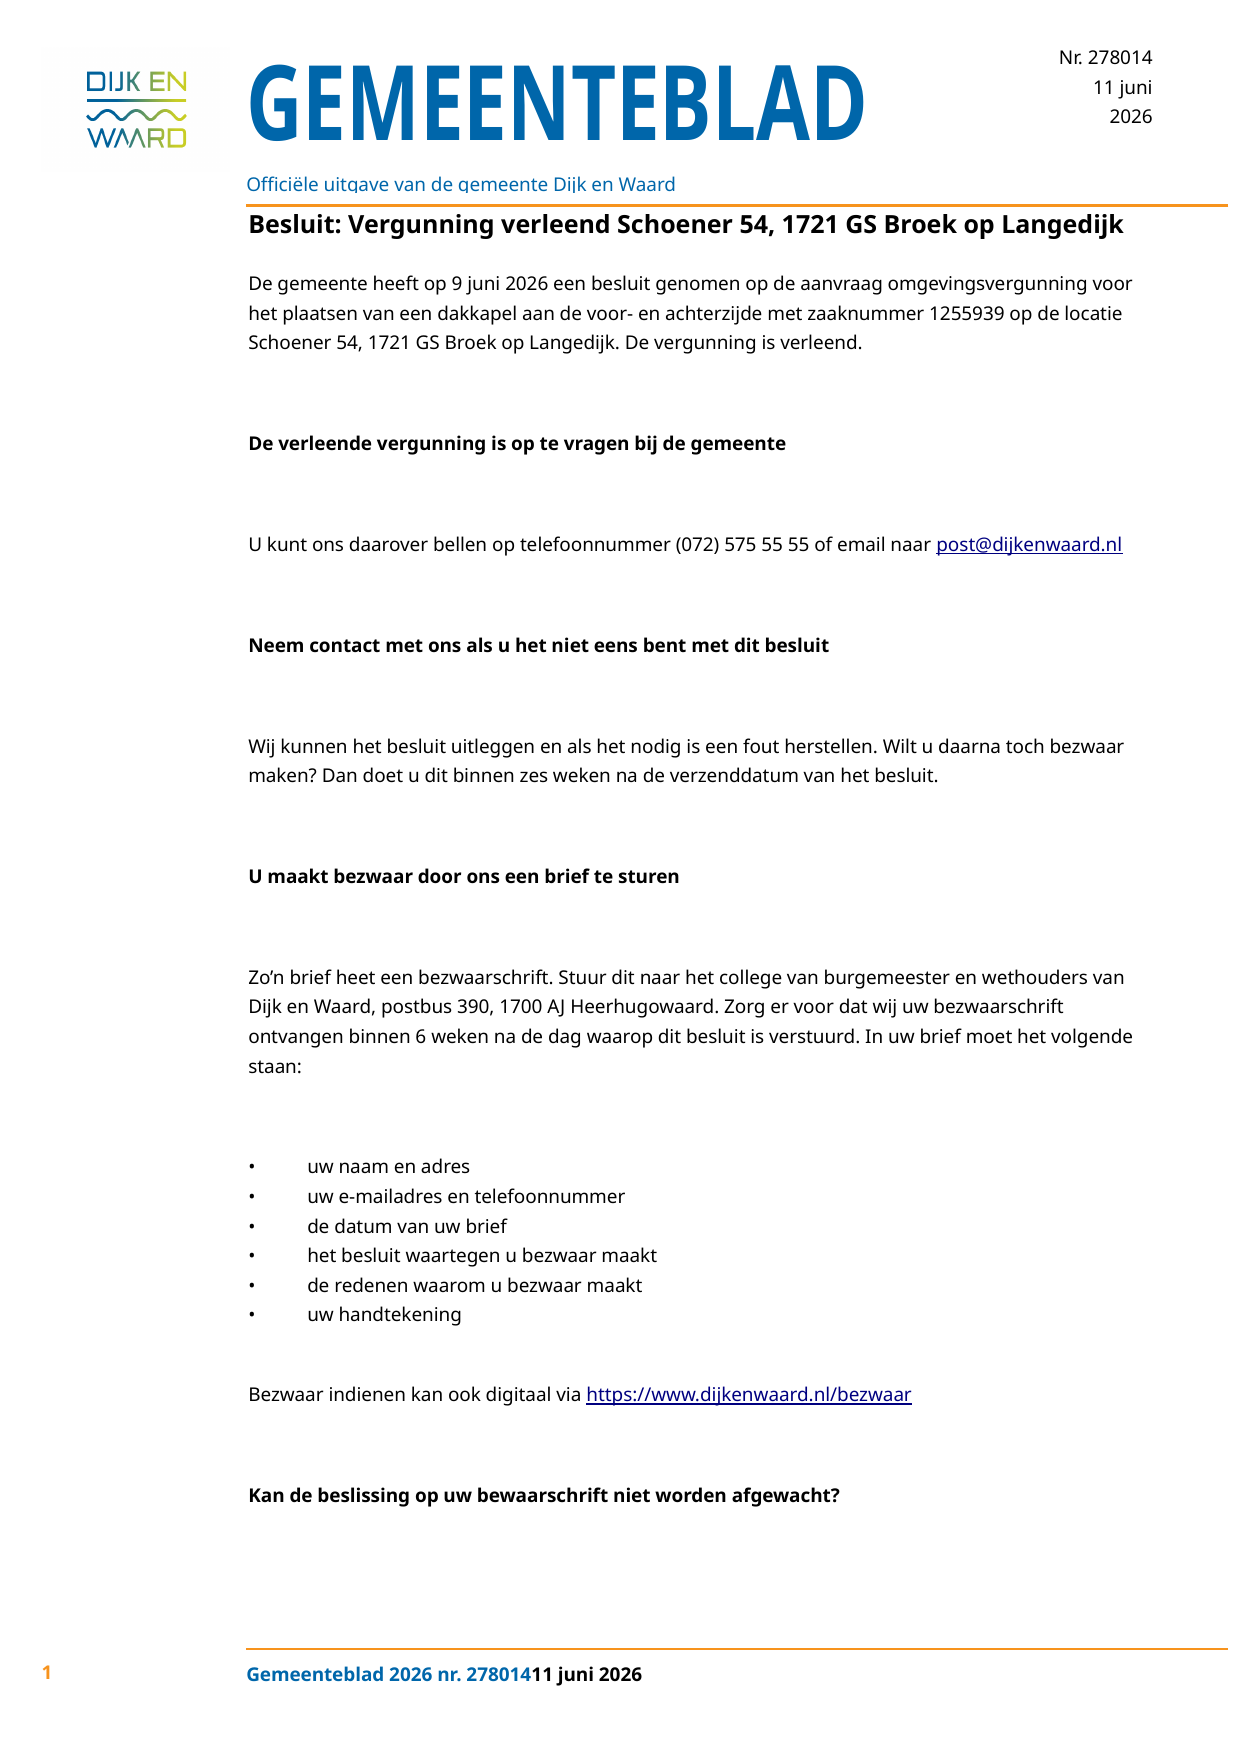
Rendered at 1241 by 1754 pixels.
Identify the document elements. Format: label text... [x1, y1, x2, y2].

text Wij kunnen het besluit uitleggen en als het nodig is een fout herstellen. Wilt u daarna toch bezwaar maken? Dan doet u dit binnen zes weken na de verzenddatum van het besluit. [248, 733, 1152, 788]
text U maakt bezwaar door ons een brief te sturen [248, 863, 1152, 889]
list de redenen waarom u bezwaar maakt [248, 1272, 1152, 1298]
picture [41, 47, 231, 172]
list uw e-mailadres en telefoonnummer [248, 1183, 1152, 1209]
text De gemeente heeft op 9 juni 2026 een besluit genomen op de aanvraag omgevingsvergunning voor het plaatsen van een dakkapel aan de voor- en achterzijde met zaaknummer 1255939 op de locatie Schoener 54, 1721 GS Broek op Langedijk. De vergunning is verleend. [248, 270, 1152, 355]
text Bezwaar indienen kan ook digitaal via https://www.dijkenwaard.nl/bezwaar [248, 1382, 1152, 1407]
text Neem contact met ons als u het niet eens bent met dit besluit [248, 632, 1152, 658]
list de datum van uw brief [248, 1213, 1152, 1238]
text U kunt ons daarover bellen op telefoonnummer (072) 575 55 55 of email naar post@dijkenwaard.nl [248, 531, 1152, 557]
list het besluit waartegen u bezwaar maakt [248, 1242, 1152, 1268]
list uw naam en adres [248, 1154, 1152, 1179]
list uw handtekening [248, 1302, 1152, 1327]
text Besluit: Vergunning verleend Schoener 54, 1721 GS Broek op Langedijk [248, 207, 1152, 241]
text Kan de beslissing op uw bewaarschrift niet worden afgewacht? [248, 1482, 1152, 1508]
text De verleende vergunning is op te vragen bij de gemeente [248, 430, 1152, 456]
text Zo’n brief heet een bezwaarschrift. Stuur dit naar het college van burgemeester en wethouders van Dijk en Waard, postbus 390, 1700 AJ Heerhugowaard. Zorg er voor dat wij uw bezwaarschrift ontvangen binnen 6 weken na de dag waarop dit besluit is verstuurd. In uw brief moet het volgende staan: [248, 964, 1152, 1078]
